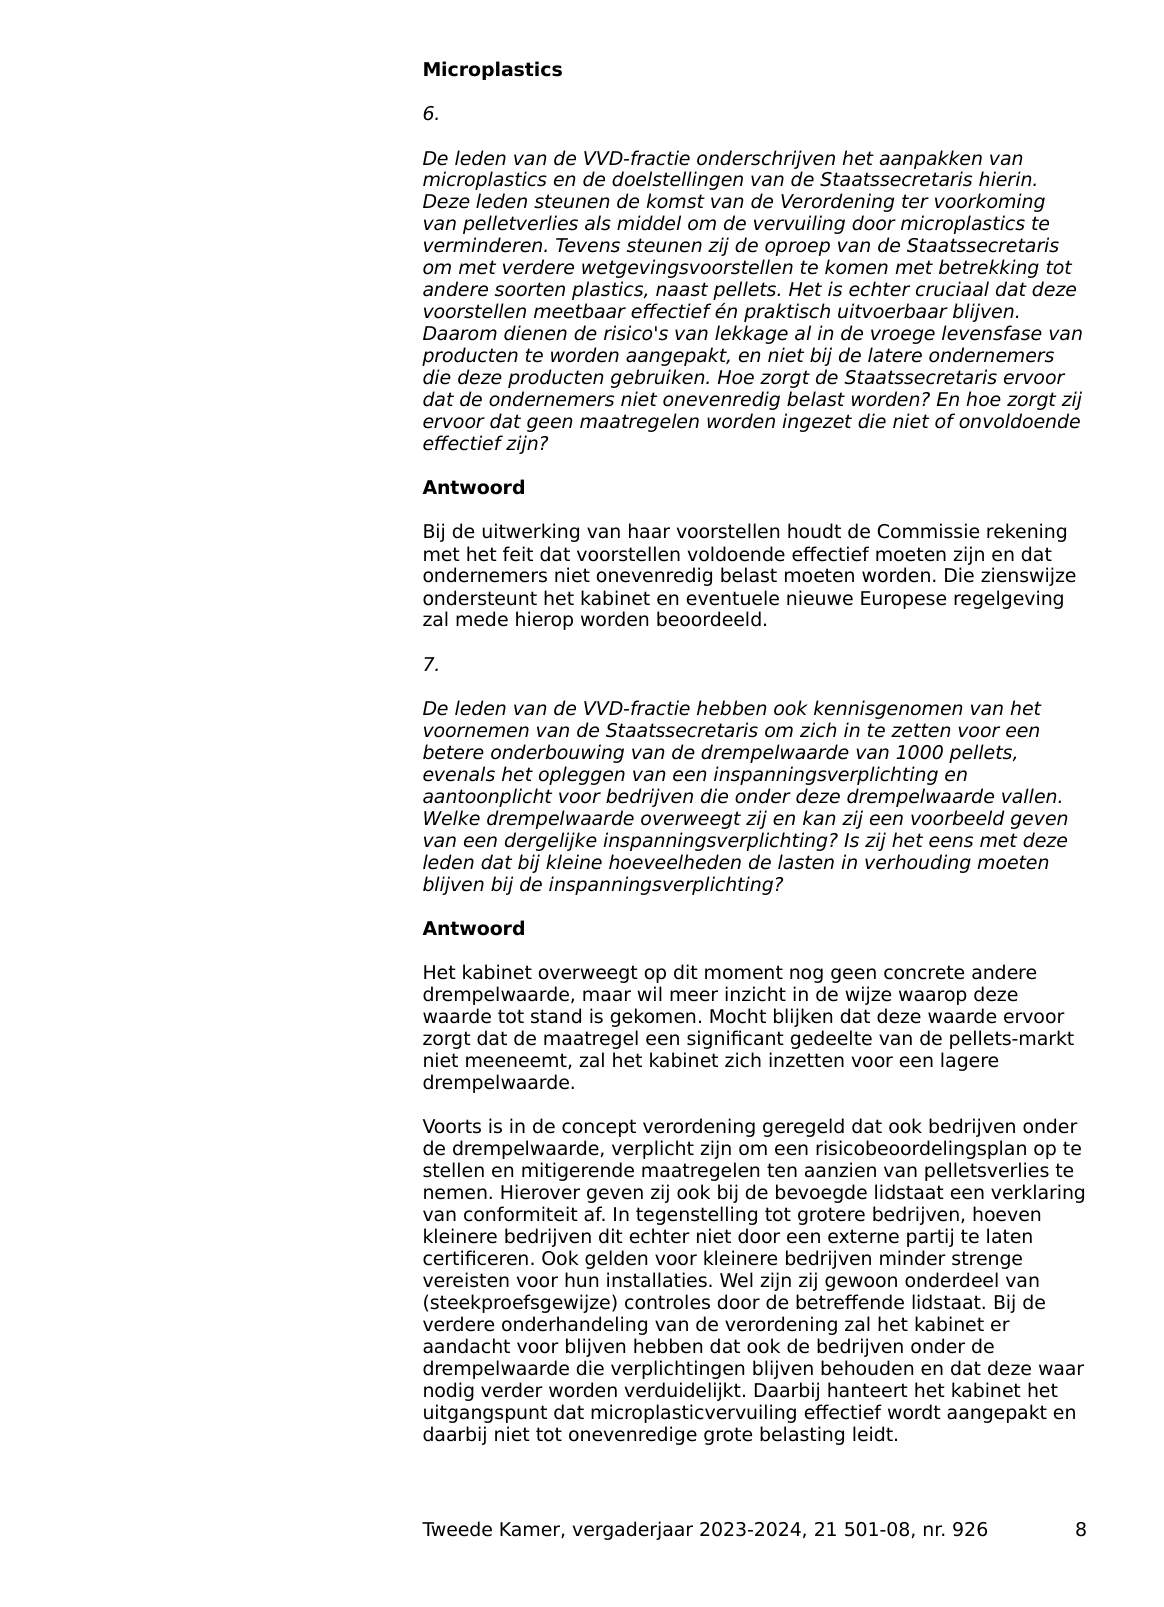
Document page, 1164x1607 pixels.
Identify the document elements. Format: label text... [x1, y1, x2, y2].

subtitle Antwoord [422, 477, 1087, 499]
subtitle Microplastics [422, 59, 1087, 81]
text De leden van de VVD-fractie onderschrijven het aanpakken van microplastics en de doelstellingen van de Staatssecretaris hierin. Deze leden steunen de komst van de Verordening ter voorkoming van pelletverlies als middel om de vervuiling door microplastics te verminderen. Tevens steunen zij de oproep van de Staatssecretaris om met verdere wetgevingsvoorstellen te komen met betrekking tot andere soorten plastics, naast pellets. Het is echter cruciaal dat deze voorstellen meetbaar effectief én praktisch uitvoerbaar blijven. Daarom dienen de risico's van lekkage al in de vroege levensfase van producten te worden aangepakt, en niet bij de latere ondernemers die deze producten gebruiken. Hoe zorgt de Staatssecretaris ervoor dat de ondernemers niet onevenredig belast worden? En hoe zorgt zij ervoor dat geen maatregelen worden ingezet die niet of onvoldoende effectief zijn? [422, 147, 1087, 455]
subtitle Antwoord [422, 918, 1087, 940]
text Bij de uitwerking van haar voorstellen houdt de Commissie rekening met het feit dat voorstellen voldoende effectief moeten zijn en dat ondernemers niet onevenredig belast moeten worden. Die zienswijze ondersteunt het kabinet en eventuele nieuwe Europese regelgeving zal mede hierop worden beoordeeld. [422, 521, 1087, 631]
subtitle 6. [422, 103, 1087, 125]
text Het kabinet overweegt op dit moment nog geen concrete andere drempelwaarde, maar wil meer inzicht in de wijze waarop deze waarde tot stand is gekomen. Mocht blijken dat deze waarde ervoor zorgt dat de maatregel een significant gedeelte van de pellets-markt niet meeneemt, zal het kabinet zich inzetten voor een lagere drempelwaarde. [422, 962, 1087, 1094]
text Voorts is in de concept verordening geregeld dat ook bedrijven onder de drempelwaarde, verplicht zijn om een risicobeoordelingsplan op te stellen en mitigerende maatregelen ten aanzien van pelletsverlies te nemen. Hierover geven zij ook bij de bevoegde lidstaat een verklaring van conformiteit af. In tegenstelling tot grotere bedrijven, hoeven kleinere bedrijven dit echter niet door een externe partij te laten certificeren. Ook gelden voor kleinere bedrijven minder strenge vereisten voor hun installaties. Wel zijn zij gewoon onderdeel van (steekproefsgewijze) controles door de betreffende lidstaat. Bij de verdere onderhandeling van de verordening zal het kabinet er aandacht voor blijven hebben dat ook de bedrijven onder de drempelwaarde die verplichtingen blijven behouden en dat deze waar nodig verder worden verduidelijkt. Daarbij hanteert het kabinet het uitgangspunt dat microplasticvervuiling effectief wordt aangepakt en daarbij niet tot onevenredige grote belasting leidt. [422, 1116, 1087, 1446]
subtitle 7. [422, 653, 1087, 676]
text De leden van de VVD-fractie hebben ook kennisgenomen van het voornemen van de Staatssecretaris om zich in te zetten voor een betere onderbouwing van de drempelwaarde van 1000 pellets, evenals het opleggen van een inspanningsverplichting en aantoonplicht voor bedrijven die onder deze drempelwaarde vallen. Welke drempelwaarde overweegt zij en kan zij een voorbeeld geven van een dergelijke inspanningsverplichting? Is zij het eens met deze leden dat bij kleine hoeveelheden de lasten in verhouding moeten blijven bij de inspanningsverplichting? [422, 698, 1087, 896]
